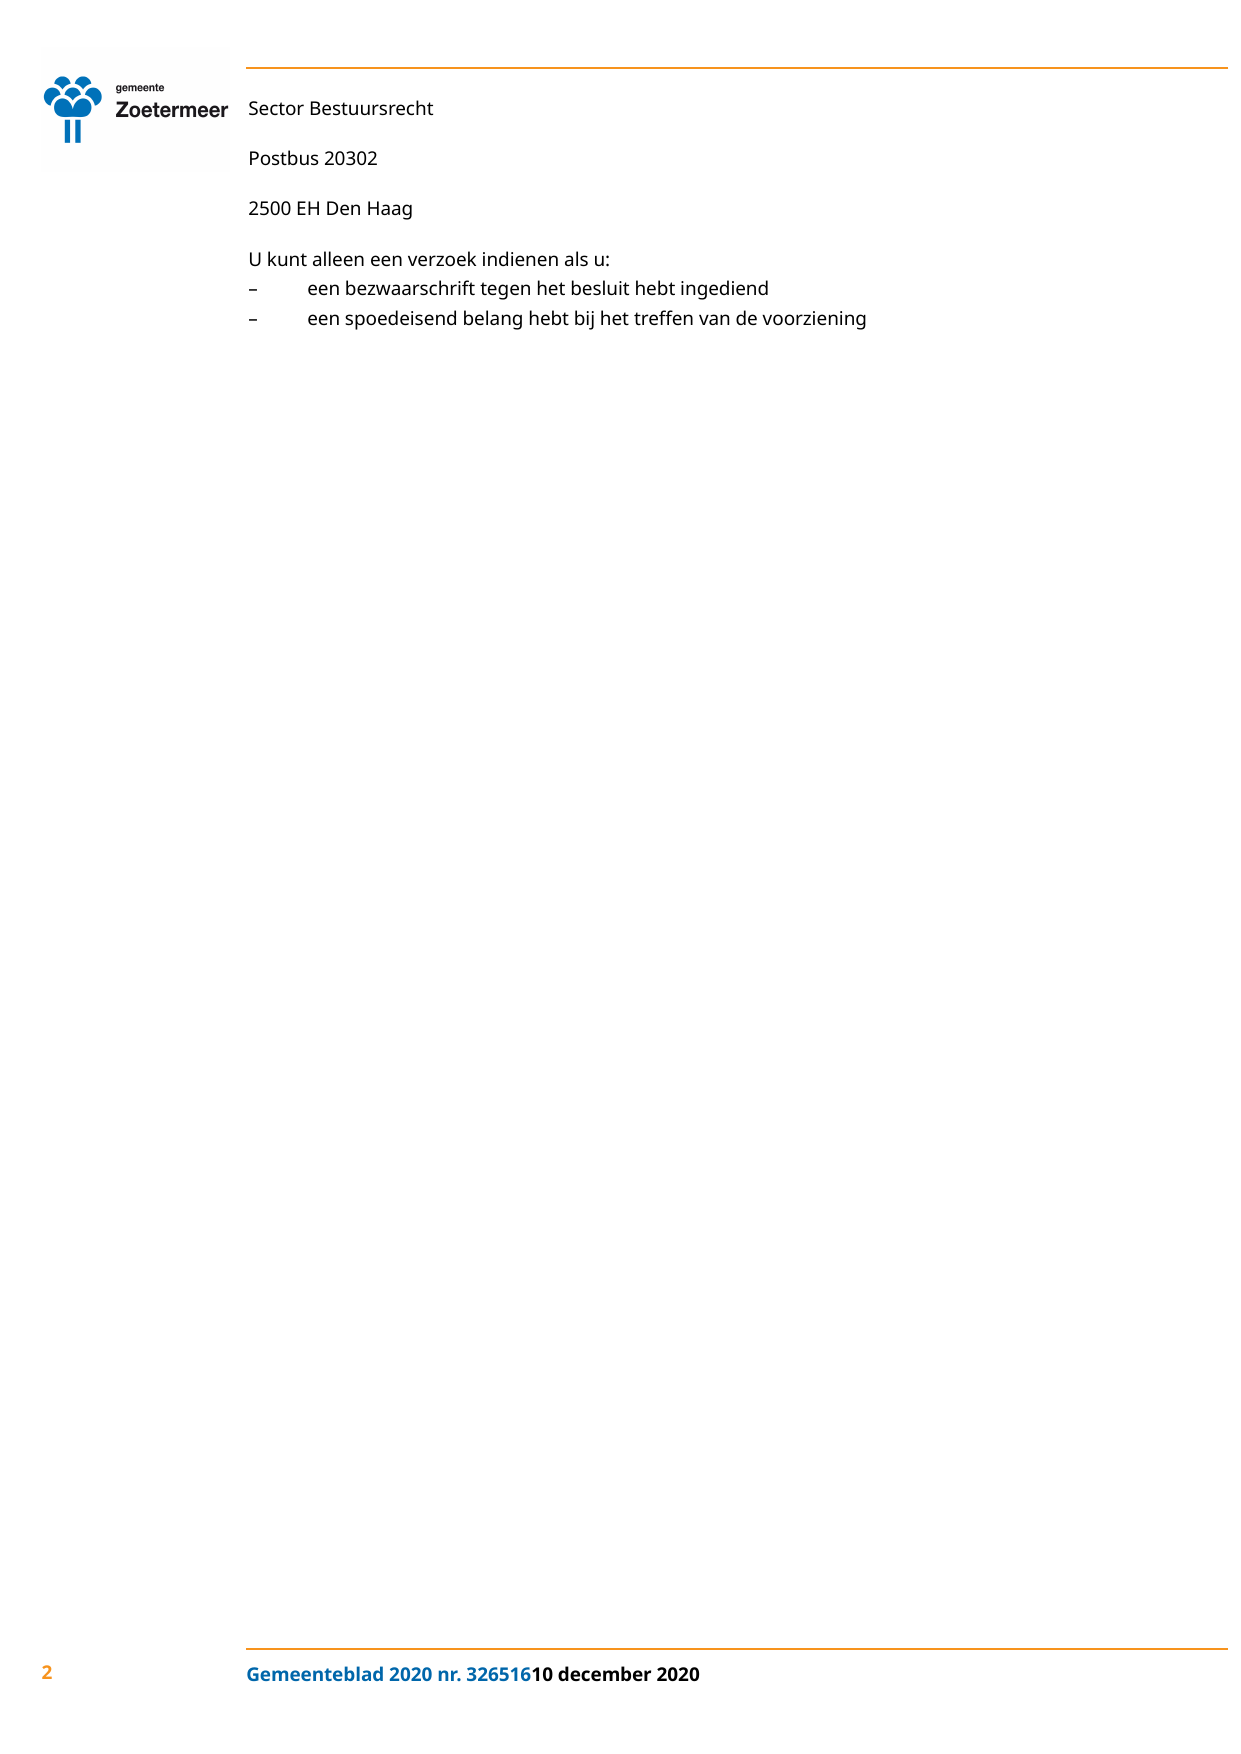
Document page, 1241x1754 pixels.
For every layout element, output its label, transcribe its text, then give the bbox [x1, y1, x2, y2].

text U kunt alleen een verzoek indienen als u: [248, 246, 1152, 272]
text Postbus 20302 [248, 145, 1152, 171]
text 2500 EH Den Haag [248, 196, 1152, 221]
list een spoedeisend belang hebt bij het treffen van de voorziening [248, 305, 1152, 331]
picture [41, 47, 231, 172]
text Sector Bestuursrecht [248, 95, 1152, 121]
list een bezwaarschrift tegen het besluit hebt ingediend [248, 276, 1152, 301]
